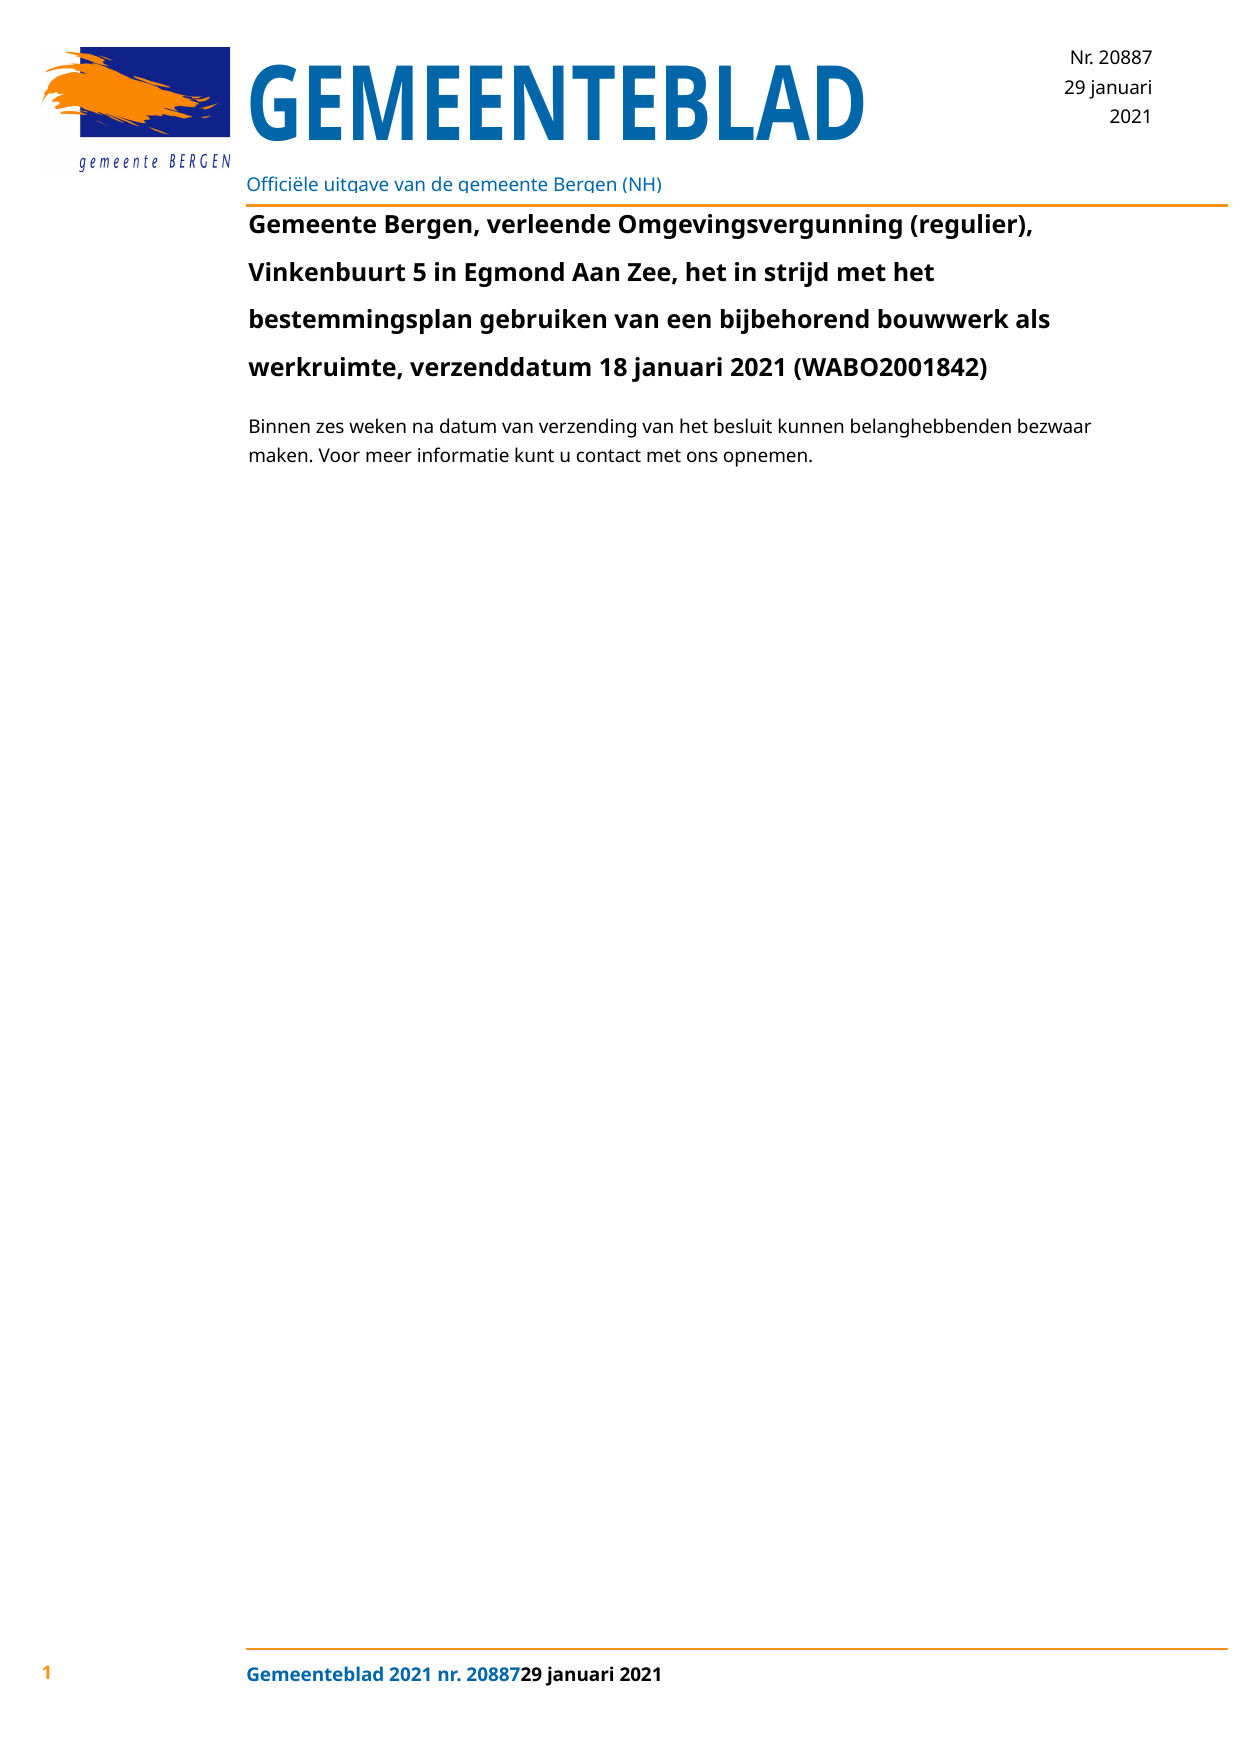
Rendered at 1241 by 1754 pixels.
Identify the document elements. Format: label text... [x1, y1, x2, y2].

picture [41, 47, 231, 172]
text Gemeente Bergen, verleende Omgevingsvergunning (regulier), Vinkenbuurt 5 in Egmond Aan Zee, het in strijd met het bestemmingsplan gebruiken van een bijbehorend bouwwerk als werkruimte, verzenddatum 18 januari 2021 (WABO2001842) [248, 207, 1152, 384]
text Binnen zes weken na datum van verzending van het besluit kunnen belanghebbenden bezwaar maken. Voor meer informatie kunt u contact met ons opnemen. [248, 413, 1152, 468]
